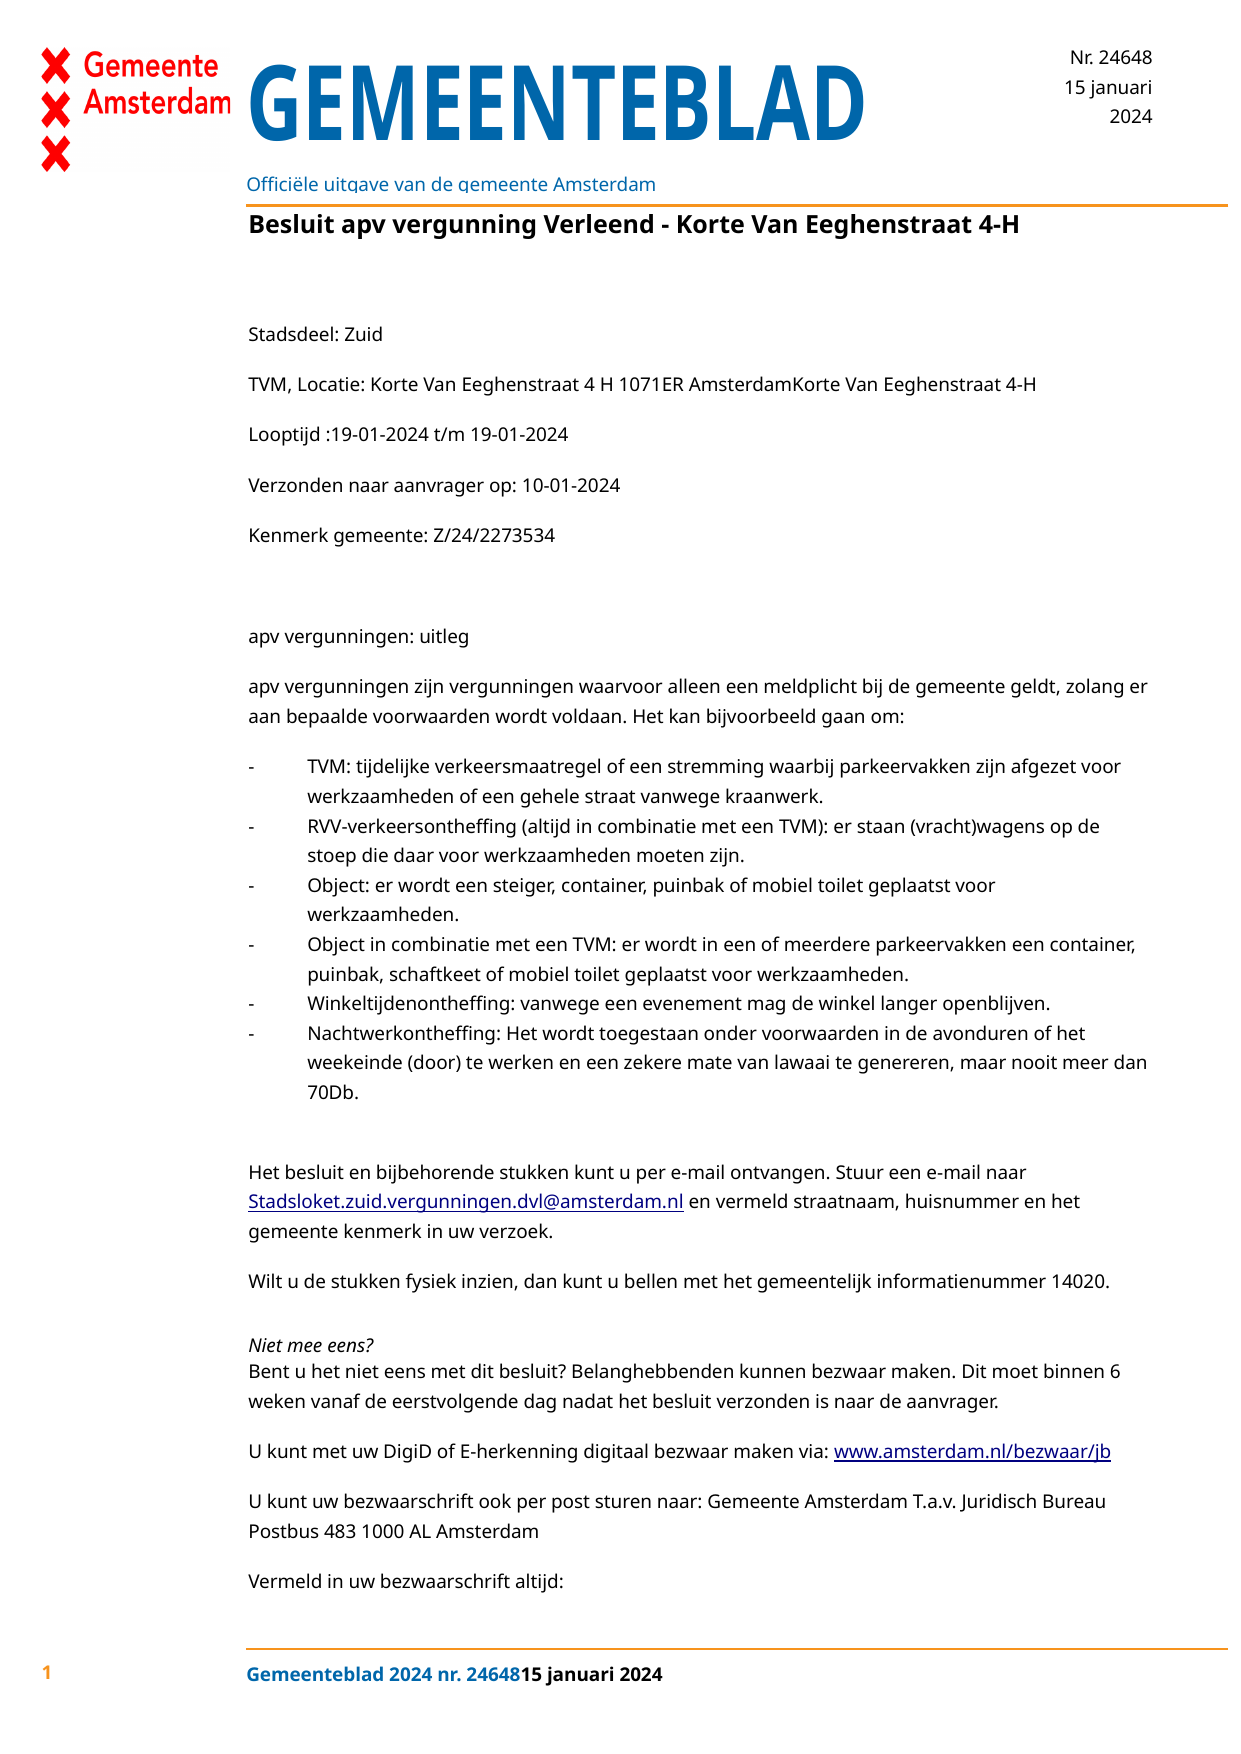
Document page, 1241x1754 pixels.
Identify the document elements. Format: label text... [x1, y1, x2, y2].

list Object in combinatie met een TVM: er wordt in een of meerdere parkeervakken een container, puinbak, schaftkeet of mobiel toilet geplaatst voor werkzaamheden. [248, 931, 1152, 986]
text Niet mee eens? [248, 1333, 1152, 1358]
text TVM, Locatie: Korte Van Eeghenstraat 4 H 1071ER AmsterdamKorte Van Eeghenstraat 4-H [248, 371, 1152, 397]
text Looptijd :19-01-2024 t/m 19-01-2024 [248, 422, 1152, 447]
list TVM: tijdelijke verkeersmaatregel of een stremming waarbij parkeervakken zijn afgezet voor werkzaamheden of een gehele straat vanwege kraanwerk. [248, 754, 1152, 809]
list Object: er wordt een steiger, container, puinbak of mobiel toilet geplaatst voor werkzaamheden. [248, 872, 1152, 927]
picture [41, 47, 231, 172]
list Winkeltijdenontheffing: vanwege een evenement mag de winkel langer openblijven. [248, 990, 1152, 1016]
text Stadsdeel: Zuid [248, 321, 1152, 346]
text Kenmerk gemeente: Z/24/2273534 [248, 522, 1152, 548]
text apv vergunningen zijn vergunningen waarvoor alleen een meldplicht bij de gemeente geldt, zolang er aan bepaalde voorwaarden wordt voldaan. Het kan bijvoorbeeld gaan om: [248, 674, 1152, 729]
text apv vergunningen: uitleg [248, 623, 1152, 649]
text Bent u het niet eens met dit besluit? Belanghebbenden kunnen bezwaar maken. Dit moet binnen 6 weken vanaf de eerstvolgende dag nadat het besluit verzonden is naar de aanvrager. [248, 1358, 1152, 1414]
text Besluit apv vergunning Verleend - Korte Van Eeghenstraat 4-H [248, 207, 1152, 241]
text Wilt u de stukken fysiek inzien, dan kunt u bellen met het gemeentelijk informatienummer 14020. [248, 1269, 1152, 1294]
text U kunt met uw DigiD of E-herkenning digitaal bezwaar maken via: www.amsterdam.nl/bezwaar/jb [248, 1438, 1152, 1464]
text Vermeld in uw bezwaarschrift altijd: [248, 1569, 1152, 1594]
text Het besluit en bijbehorende stukken kunt u per e-mail ontvangen. Stuur een e-mail naar Stadsloket.zuid.vergunningen.dvl@amsterdam.nl en vermeld straatnaam, huisnummer en het gemeente kenmerk in uw verzoek. [248, 1159, 1152, 1244]
text U kunt uw bezwaarschrift ook per post sturen naar: Gemeente Amsterdam T.a.v. Juridisch Bureau Postbus 483 1000 AL Amsterdam [248, 1489, 1152, 1544]
list RVV-verkeersontheffing (altijd in combinatie met een TVM): er staan (vracht)wagens op de stoep die daar voor werkzaamheden moeten zijn. [248, 813, 1152, 868]
text Verzonden naar aanvrager op: 10-01-2024 [248, 472, 1152, 498]
list Nachtwerkontheffing: Het wordt toegestaan onder voorwaarden in de avonduren of het weekeinde (door) te werken en een zekere mate van lawaai te genereren, maar nooit meer dan 70Db. [248, 1020, 1152, 1105]
